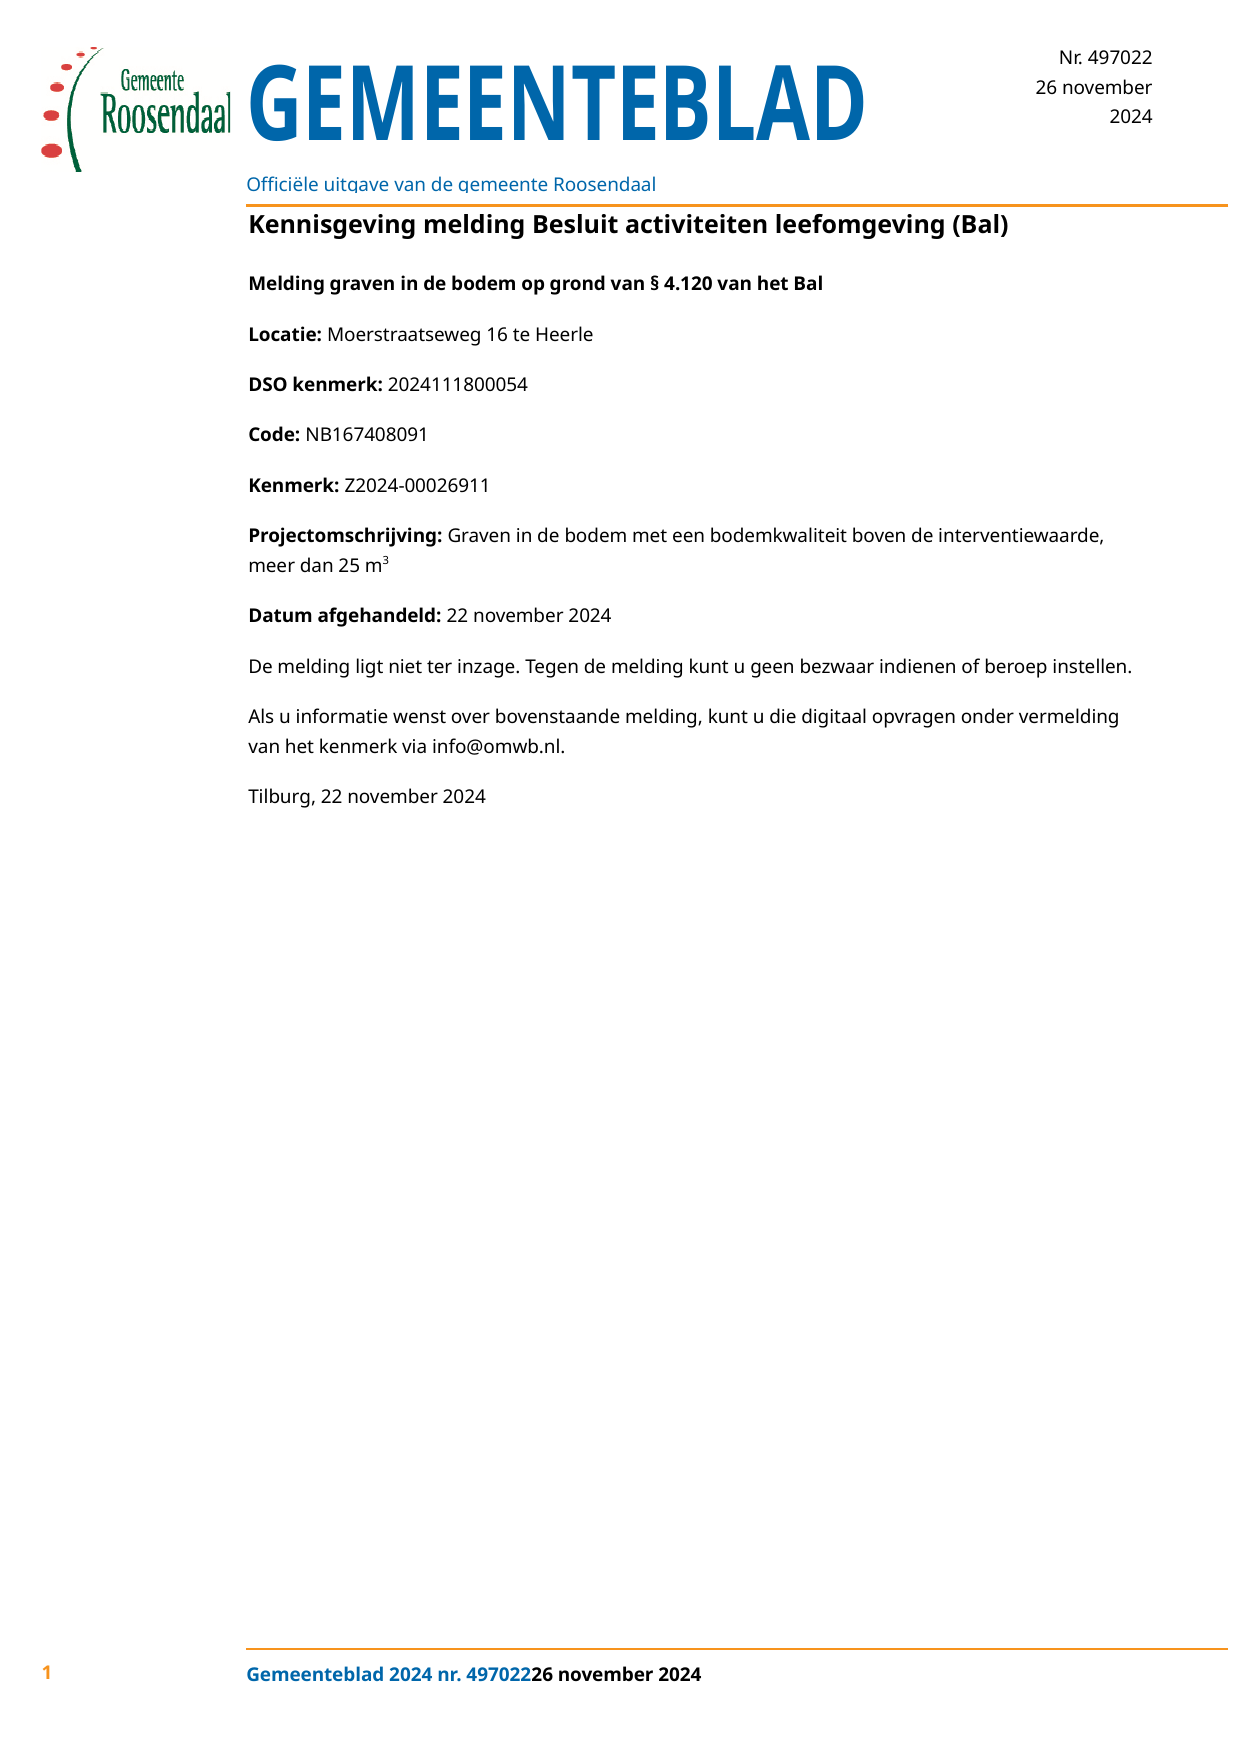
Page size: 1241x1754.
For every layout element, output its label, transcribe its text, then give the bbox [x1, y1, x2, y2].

text Projectomschrijving: Graven in de bodem met een bodemkwaliteit boven de interventiewaarde, meer dan 25 m3 [248, 522, 1152, 578]
text Code: NB167408091 [248, 422, 1152, 447]
text Locatie: Moerstraatseweg 16 te Heerle [248, 321, 1152, 346]
text Kennisgeving melding Besluit activiteiten leefomgeving (Bal) [248, 207, 1152, 241]
text De melding ligt niet ter inzage. Tegen de melding kunt u geen bezwaar indienen of beroep instellen. [248, 653, 1152, 678]
text Kenmerk: Z2024-00026911 [248, 472, 1152, 498]
text Melding graven in de bodem op grond van § 4.120 van het Bal [248, 270, 1152, 296]
text Datum afgehandeld: 22 november 2024 [248, 602, 1152, 628]
picture [41, 47, 231, 172]
text Tilburg, 22 november 2024 [248, 783, 1152, 809]
text Als u informatie wenst over bovenstaande melding, kunt u die digitaal opvragen onder vermelding van het kenmerk via info@omwb.nl. [248, 703, 1152, 758]
text DSO kenmerk: 2024111800054 [248, 371, 1152, 397]
